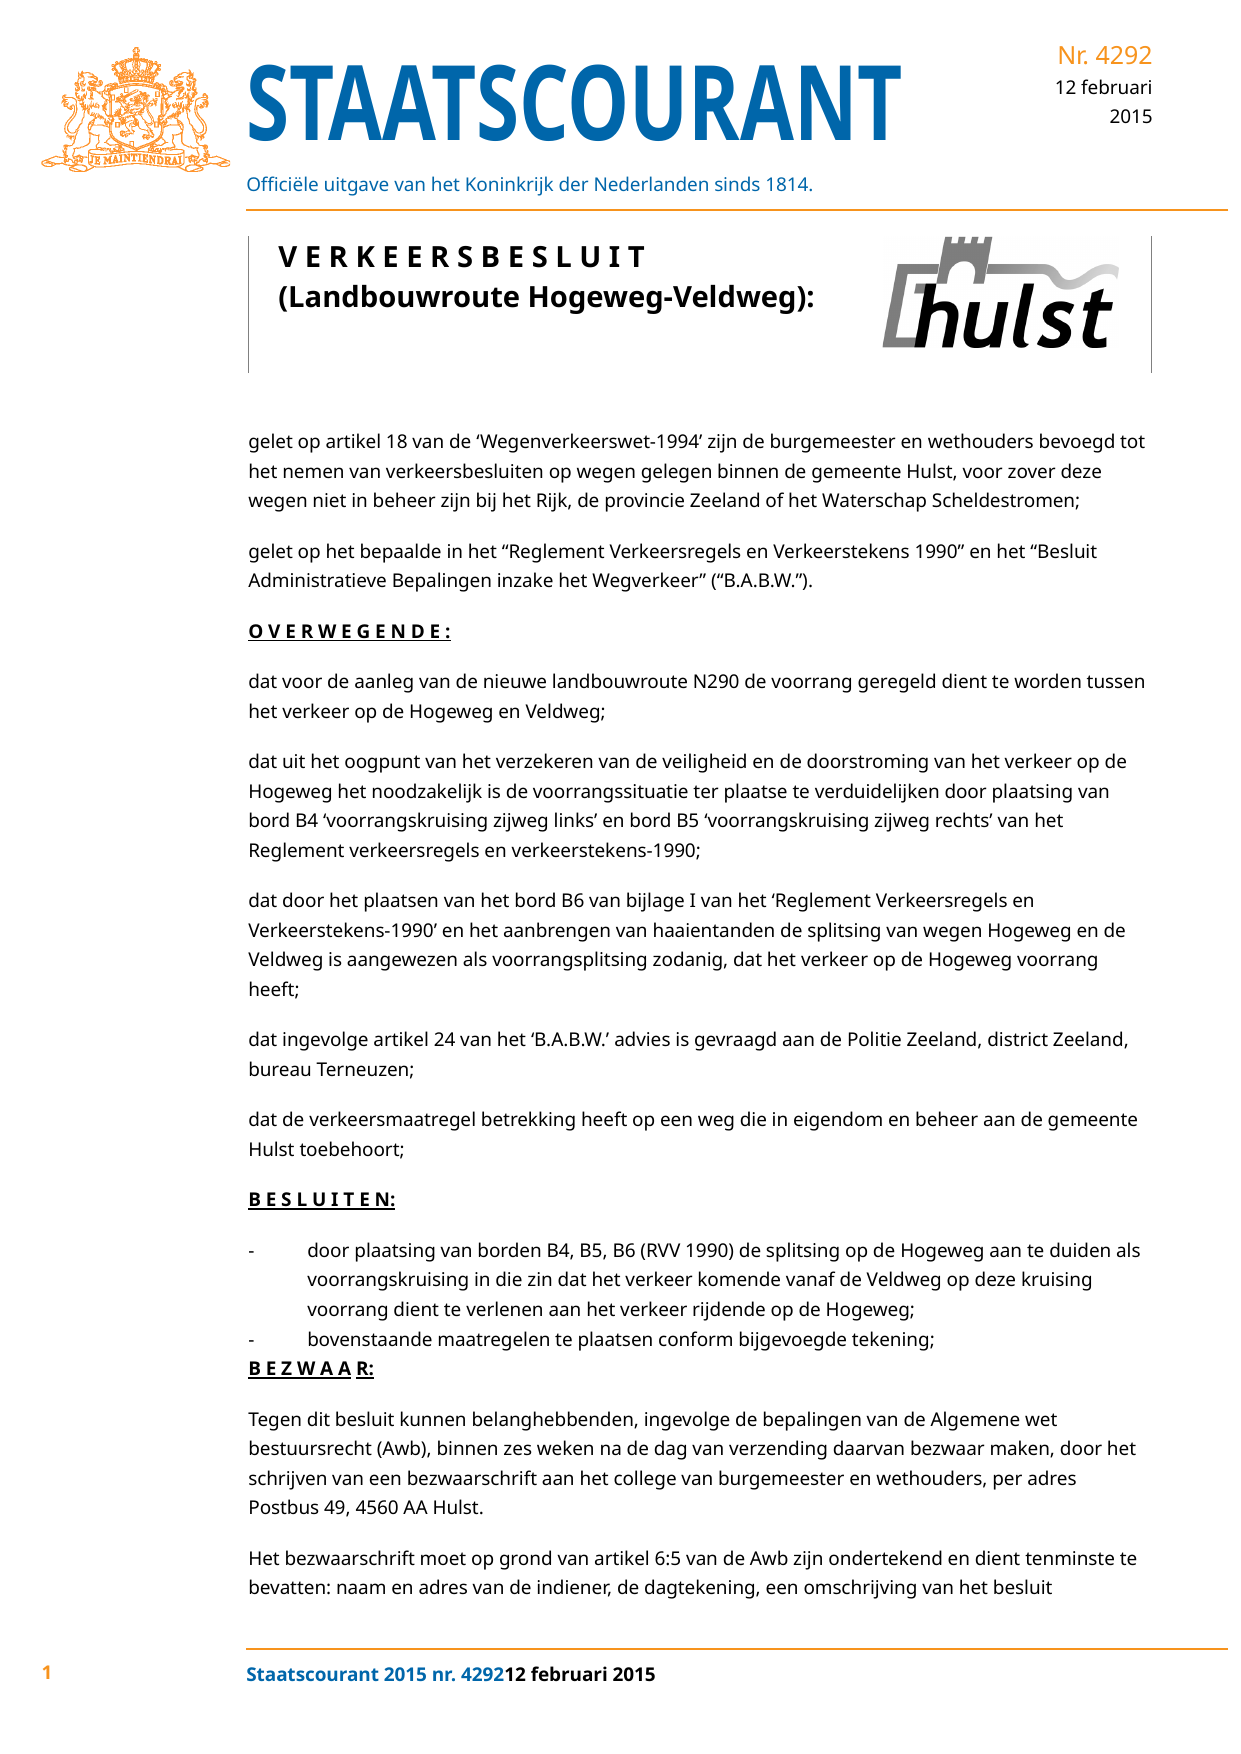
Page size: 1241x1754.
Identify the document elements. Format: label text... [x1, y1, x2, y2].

list door plaatsing van borden B4, B5, B6 (RVV 1990) de splitsing op de Hogeweg aan te duiden als voorrangskruising in die zin dat het verkeer komende vanaf de Veldweg op deze kruising voorrang dient te verlenen aan het verkeer rijdende op de Hogeweg; [248, 1237, 1152, 1322]
text dat uit het oogpunt van het verzekeren van de veiligheid en de doorstroming van het verkeer op de Hogeweg het noodzakelijk is de voorrangssituatie ter plaatse te verduidelijken door plaatsing van bord B4 ‘voorrangskruising zijweg links’ en bord B5 ‘voorrangskruising zijweg rechts’ van het Reglement verkeersregels en verkeerstekens-1990; [248, 748, 1152, 863]
text gelet op artikel 18 van de ‘Wegenverkeerswet-1994’ zijn de burgemeester en wethouders bevoegd tot het nemen van verkeersbesluiten op wegen gelegen binnen de gemeente Hulst, voor zover deze wegen niet in beheer zijn bij het Rijk, de provincie Zeeland of het Waterschap Scheldestromen; [248, 428, 1152, 513]
list bovenstaande maatregelen te plaatsen conform bijgevoegde tekening; [248, 1326, 1152, 1351]
picture [41, 47, 231, 172]
text dat de verkeersmaatregel betrekking heeft op een weg die in eigendom en beheer aan de gemeente Hulst toebehoort; [248, 1107, 1152, 1162]
text dat ingevolge artikel 24 van het ‘B.A.B.W.’ advies is gevraagd aan de Politie Zeeland, district Zeeland, bureau Terneuzen; [248, 1027, 1152, 1082]
text gelet op het bepaalde in het “Reglement Verkeersregels en Verkeerstekens 1990” en het “Besluit Administratieve Bepalingen inzake het Wegverkeer” (“B.A.B.W.”). [248, 538, 1152, 593]
picture [882, 236, 1119, 348]
text Tegen dit besluit kunnen belanghebbenden, ingevolge de bepalingen van de Algemene wet bestuursrecht (Awb), binnen zes weken na de dag van verzending daarvan bezwaar maken, door het schrijven van een bezwaarschrift aan het college van burgemeester en wethouders, per adres Postbus 49, 4560 AA Hulst. [248, 1406, 1152, 1520]
text Het bezwaarschrift moet op grond van artikel 6:5 van de Awb zijn ondertekend en dient tenminste te bevatten: naam en adres van de indiener, de dagtekening, een omschrijving van het besluit [248, 1545, 1152, 1600]
text dat door het plaatsen van het bord B6 van bijlage I van het ‘Reglement Verkeersregels en Verkeerstekens-1990’ en het aanbrengen van haaientanden de splitsing van wegen Hogeweg en de Veldweg is aangewezen als voorrangsplitsing zodanig, dat het verkeer op de Hogeweg voorrang heeft; [248, 887, 1152, 1002]
table_header V E R K E E R S B E S L U I T (Landbouwroute Hogeweg-Veldweg): [249, 236, 850, 373]
text B E Z W A A R: [248, 1355, 1152, 1381]
text O V E R W E G E N D E : [248, 618, 1152, 643]
table_header [850, 236, 1151, 373]
text dat voor de aanleg van de nieuwe landbouwroute N290 de voorrang geregeld dient te worden tussen het verkeer op de Hogeweg en Veldweg; [248, 668, 1152, 723]
text B E S L U I T E N: [248, 1187, 1152, 1212]
